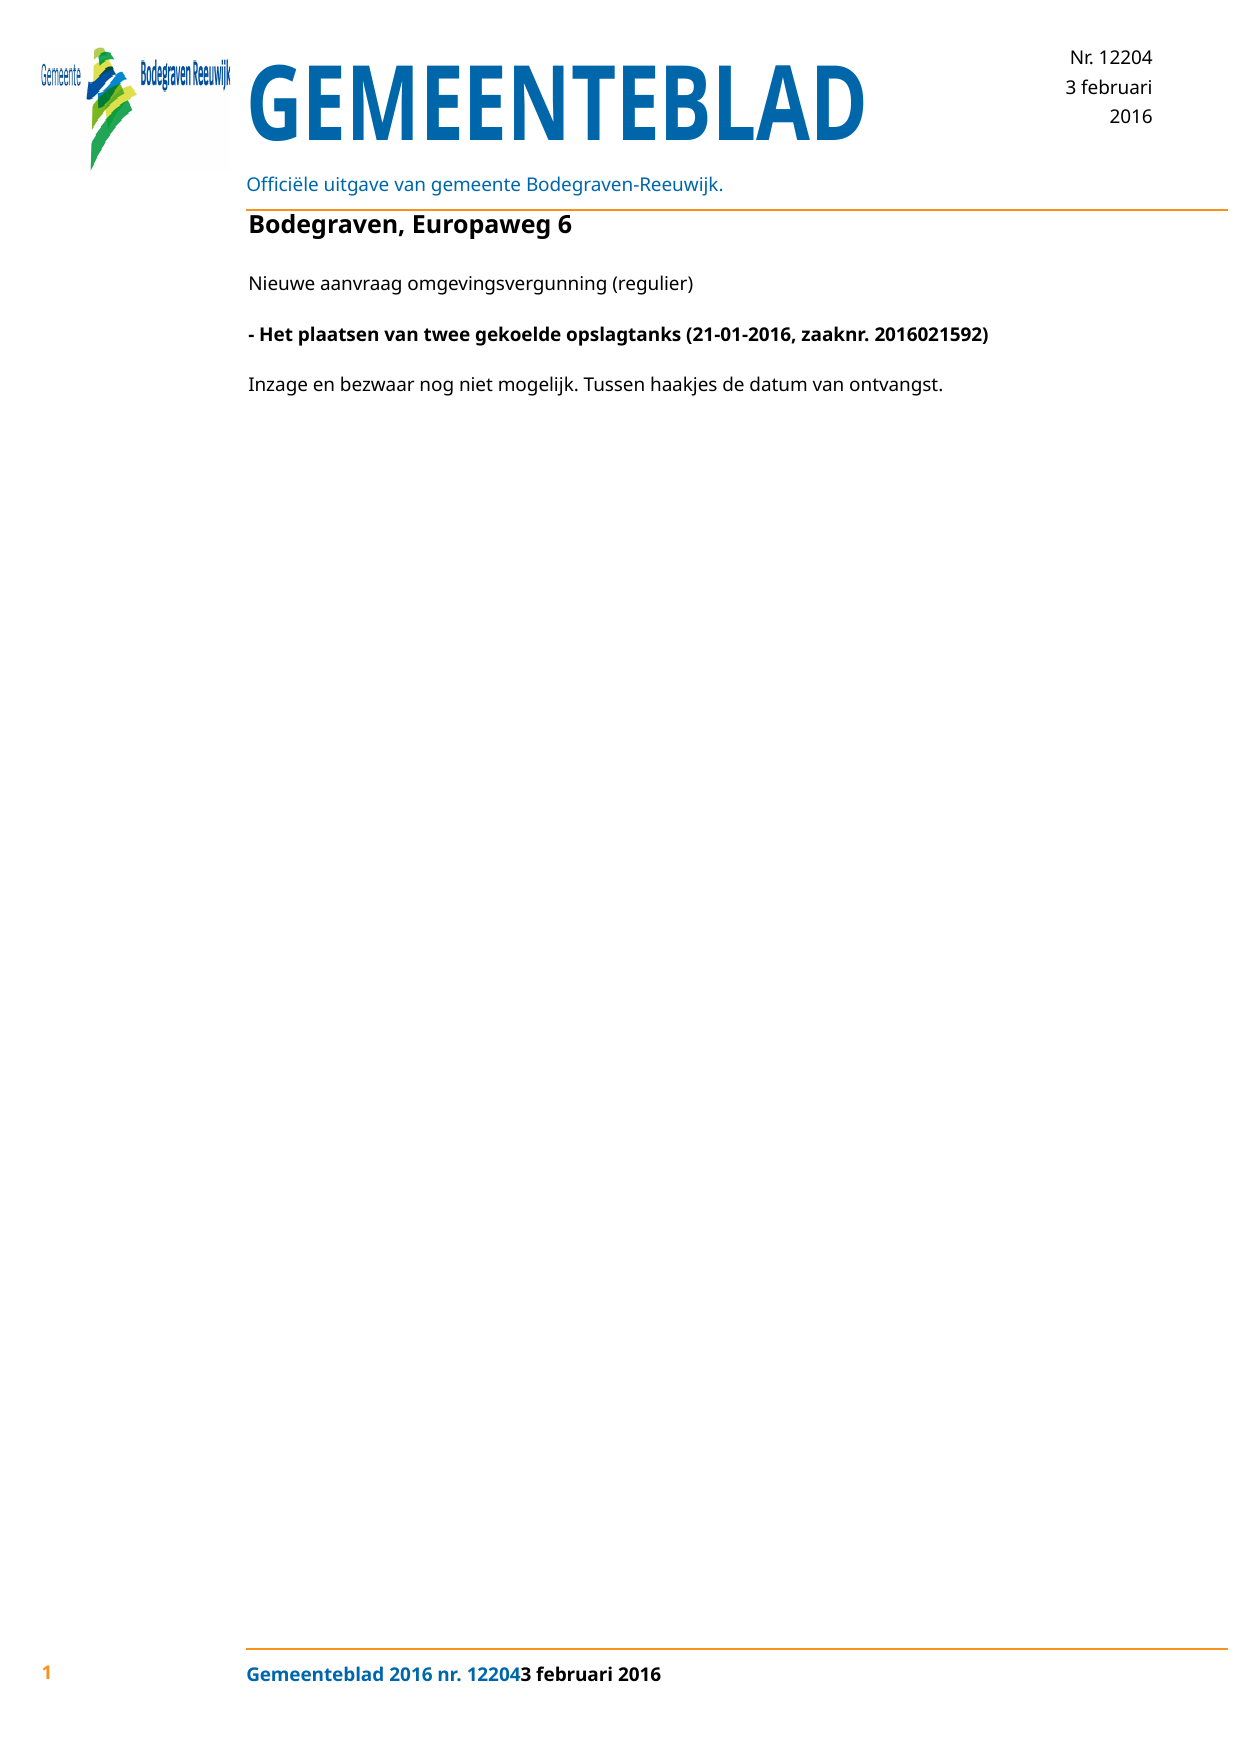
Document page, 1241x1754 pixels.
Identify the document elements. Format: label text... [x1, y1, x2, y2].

text Bodegraven, Europaweg 6 [248, 211, 1152, 241]
text Inzage en bezwaar nog niet mogelijk. Tussen haakjes de datum van ontvangst. [248, 371, 1152, 397]
text - Het plaatsen van twee gekoelde opslagtanks (21‑01‑2016, zaaknr. 2016021592) [248, 321, 1152, 346]
text Nieuwe aanvraag omgevingsvergunning (regulier) [248, 270, 1152, 296]
picture [41, 47, 231, 172]
